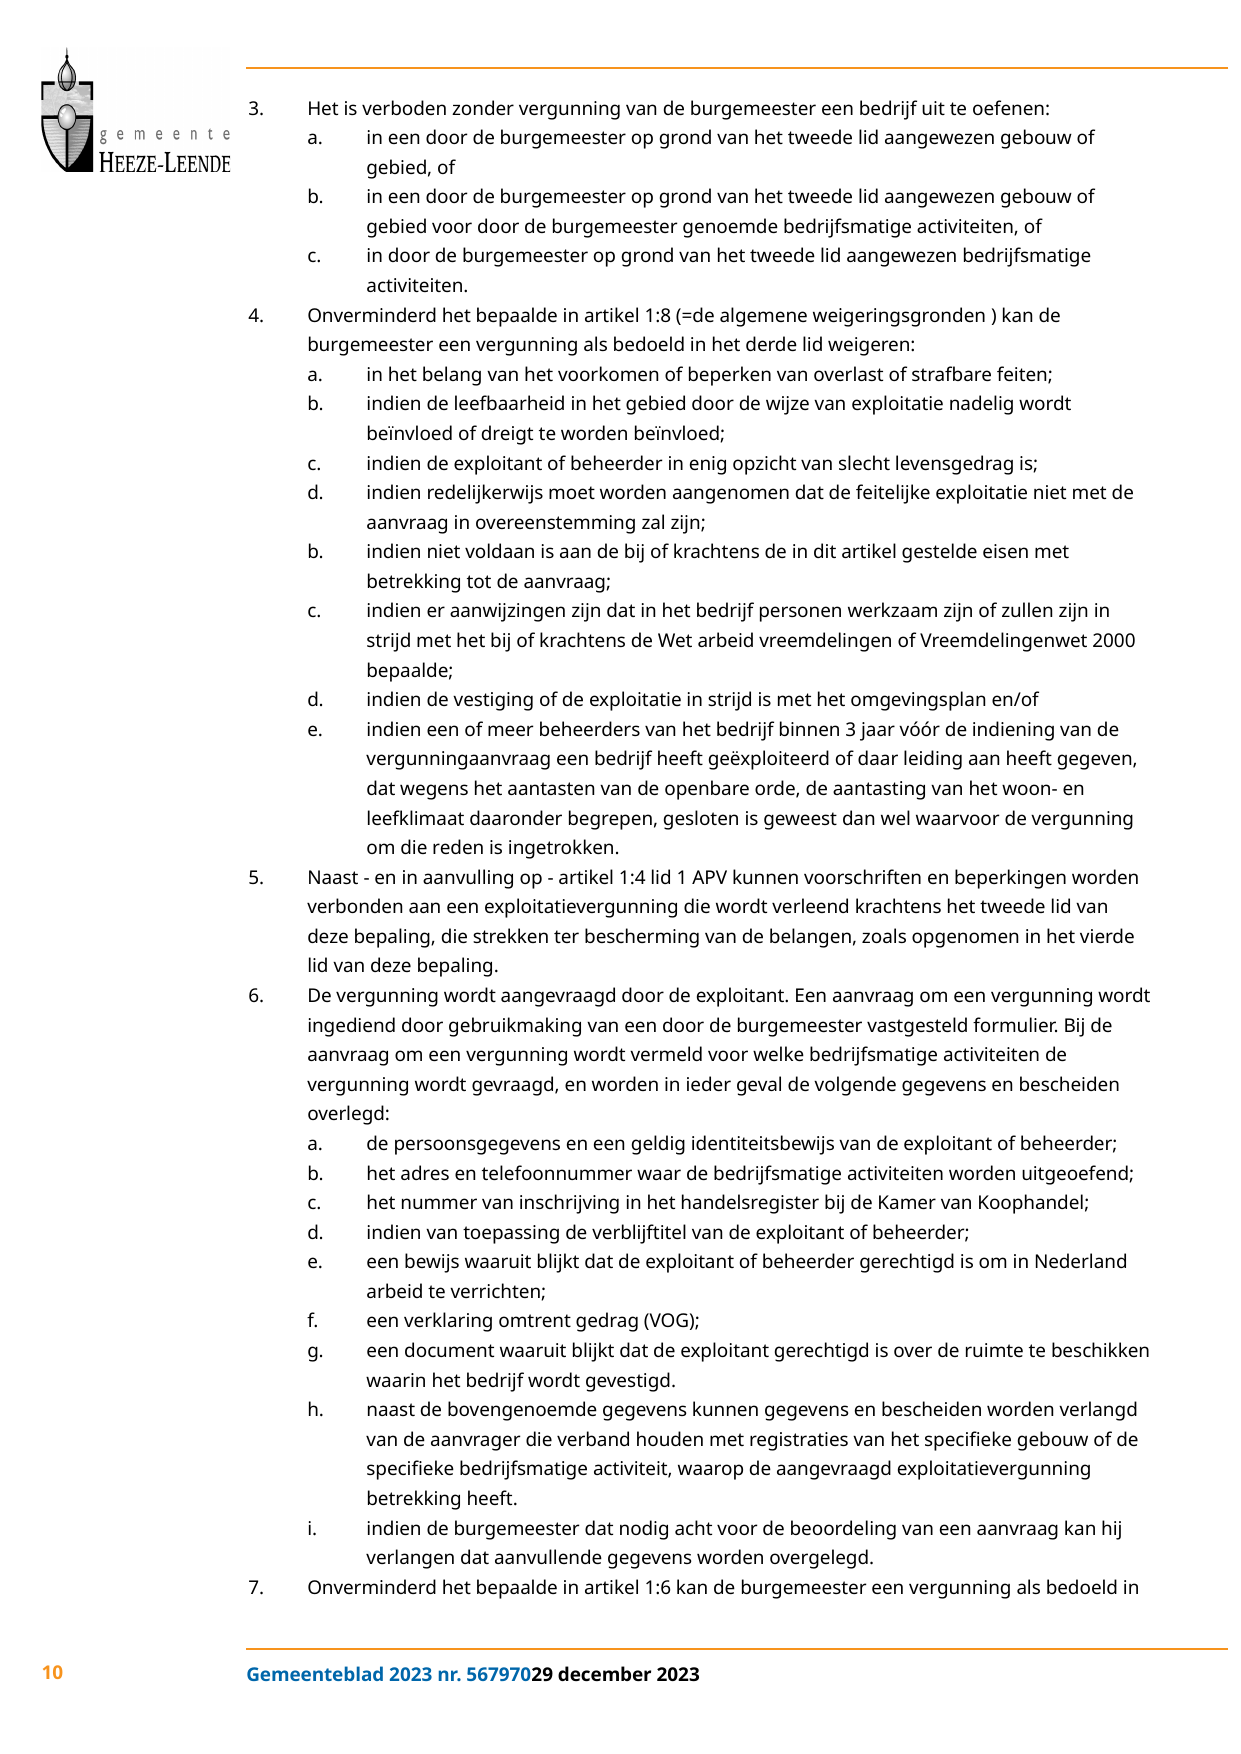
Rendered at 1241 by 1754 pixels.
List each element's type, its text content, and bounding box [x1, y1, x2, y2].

list de persoonsgegevens en een geldig identiteitsbewijs van de exploitant of beheerder; [307, 1130, 1152, 1156]
list in een door de burgemeester op grond van het tweede lid aangewezen gebouw of gebied, of [307, 124, 1152, 180]
list De vergunning wordt aangevraagd door de exploitant. Een aanvraag om een vergunning wordt ingediend door gebruikmaking van een door de burgemeester vastgesteld formulier. Bij de aanvraag om een vergunning wordt vermeld voor welke bedrijfsmatige activiteiten de vergunning wordt gevraagd, en worden in ieder geval de volgende gegevens en bescheiden overlegd: [248, 982, 1152, 1126]
list een verklaring omtrent gedrag (VOG); [307, 1308, 1152, 1333]
list Onverminderd het bepaalde in artikel 1:8 (=de algemene weigeringsgronden ) kan de burgemeester een vergunning als bedoeld in het derde lid weigeren: [248, 302, 1152, 357]
list indien de vestiging of de exploitatie in strijd is met het omgevingsplan en/of [307, 686, 1152, 712]
list indien van toepassing de verblijftitel van de exploitant of beheerder; [307, 1219, 1152, 1245]
list indien de leefbaarheid in het gebied door de wijze van exploitatie nadelig wordt beïnvloed of dreigt te worden beïnvloed; [307, 391, 1152, 446]
list naast de bovengenoemde gegevens kunnen gegevens en bescheiden worden verlangd van de aanvrager die verband houden met registraties van het specifieke gebouw of de specifieke bedrijfsmatige activiteit, waarop de aangevraagd exploitatievergunning betrekking heeft. [307, 1396, 1152, 1511]
list het nummer van inschrijving in het handelsregister bij de Kamer van Koophandel; [307, 1189, 1152, 1215]
list het adres en telefoonnummer waar de bedrijfsmatige activiteiten worden uitgeoefend; [307, 1160, 1152, 1186]
list in door de burgemeester op grond van het tweede lid aangewezen bedrijfsmatige activiteiten. [307, 243, 1152, 298]
list indien de burgemeester dat nodig acht voor de beoordeling van een aanvraag kan hij verlangen dat aanvullende gegevens worden overgelegd. [307, 1515, 1152, 1570]
list in een door de burgemeester op grond van het tweede lid aangewezen gebouw of gebied voor door de burgemeester genoemde bedrijfsmatige activiteiten, of [307, 183, 1152, 239]
list indien er aanwijzingen zijn dat in het bedrijf personen werkzaam zijn of zullen zijn in strijd met het bij of krachtens de Wet arbeid vreemdelingen of Vreemdelingenwet 2000 bepaalde; [307, 598, 1152, 683]
list indien redelijkerwijs moet worden aangenomen dat de feitelijke exploitatie niet met de aanvraag in overeenstemming zal zijn; [307, 479, 1152, 535]
list Naast - en in aanvulling op - artikel 1:4 lid 1 APV kunnen voorschriften en beperkingen worden verbonden aan een exploitatievergunning die wordt verleend krachtens het tweede lid van deze bepaling, die strekken ter bescherming van de belangen, zoals opgenomen in het vierde lid van deze bepaling. [248, 864, 1152, 978]
list indien een of meer beheerders van het bedrijf binnen 3 jaar vóór de indiening van de vergunningaanvraag een bedrijf heeft geëxploiteerd of daar leiding aan heeft gegeven, dat wegens het aantasten van de openbare orde, de aantasting van het woon- en leefklimaat daaronder begrepen, gesloten is geweest dan wel waarvoor de vergunning om die reden is ingetrokken. [307, 716, 1152, 860]
list indien de exploitant of beheerder in enig opzicht van slecht levensgedrag is; [307, 450, 1152, 476]
list in het belang van het voorkomen of beperken van overlast of strafbare feiten; [307, 361, 1152, 387]
list indien niet voldaan is aan de bij of krachtens de in dit artikel gestelde eisen met betrekking tot de aanvraag; [307, 538, 1152, 594]
list een document waaruit blijkt dat de exploitant gerechtigd is over de ruimte te beschikken waarin het bedrijf wordt gevestigd. [307, 1337, 1152, 1393]
list Het is verboden zonder vergunning van de burgemeester een bedrijf uit te oefenen: [248, 95, 1152, 121]
list een bewijs waaruit blijkt dat de exploitant of beheerder gerechtigd is om in Nederland arbeid te verrichten; [307, 1248, 1152, 1304]
list Onverminderd het bepaalde in artikel 1:6 kan de burgemeester een vergunning als bedoeld in [248, 1574, 1152, 1600]
picture [41, 47, 231, 172]
